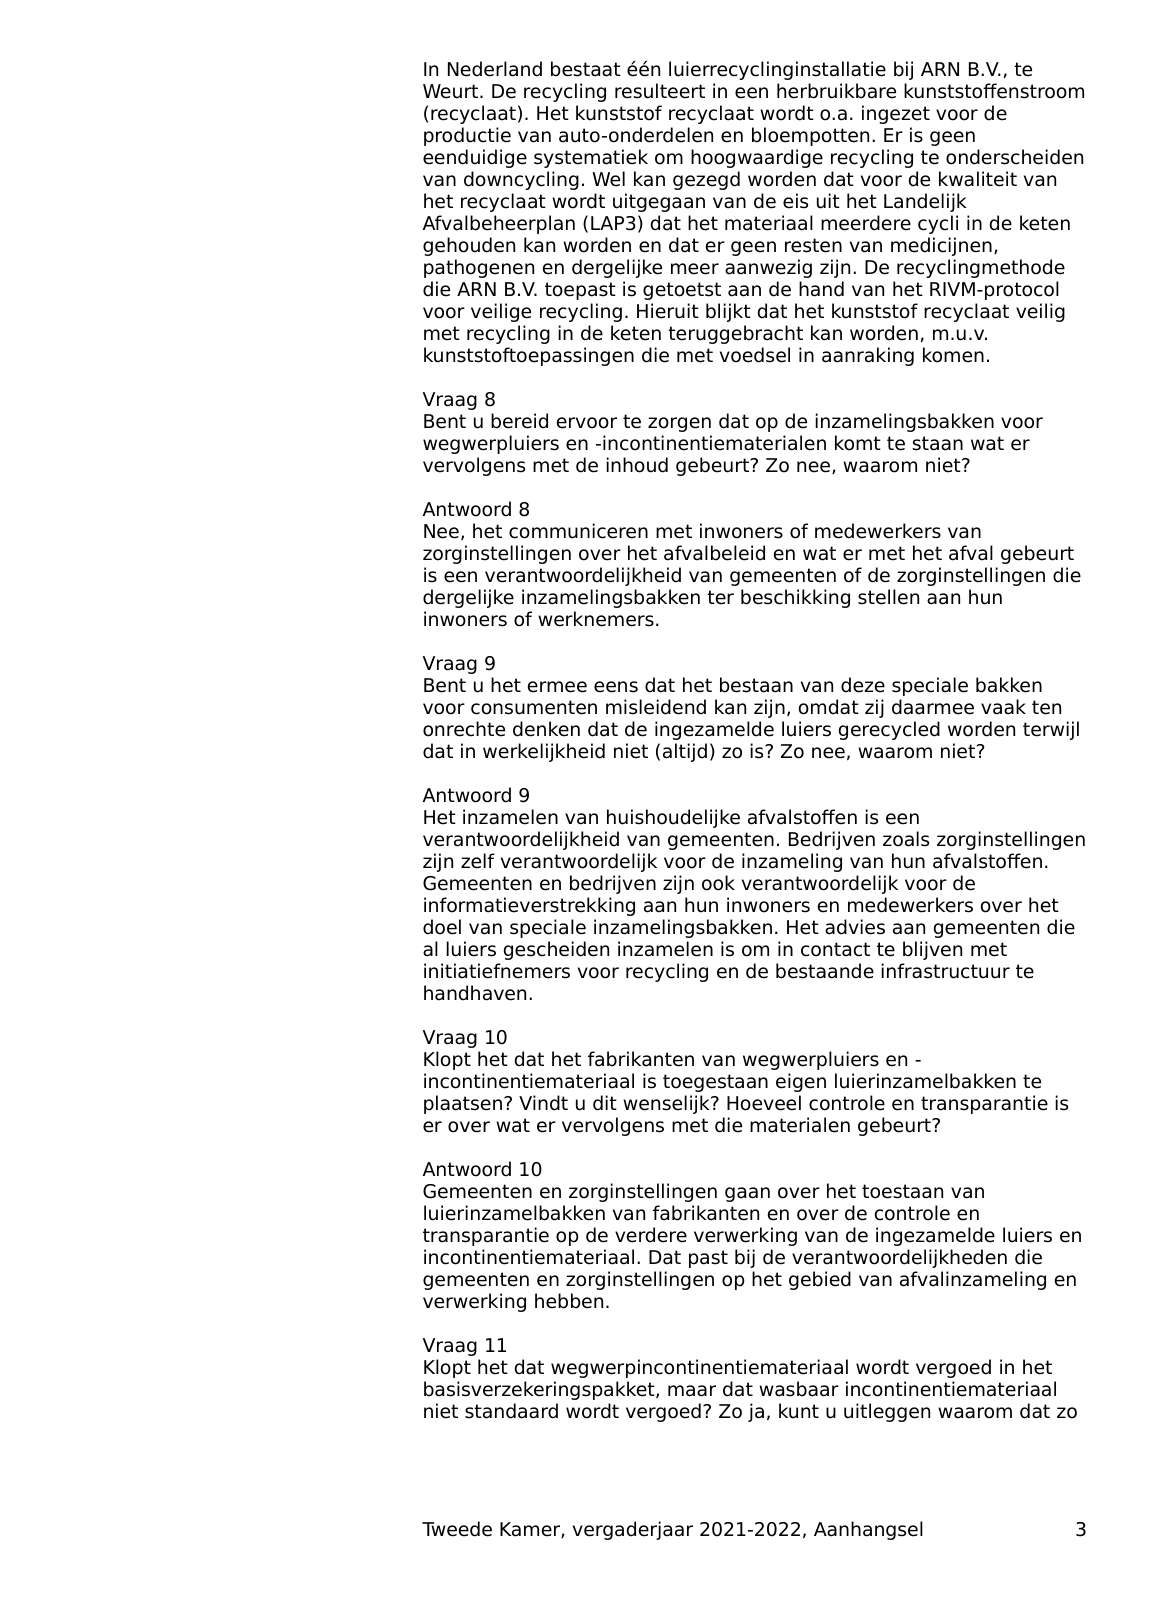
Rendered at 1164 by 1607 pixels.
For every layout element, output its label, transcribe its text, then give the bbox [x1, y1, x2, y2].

text Antwoord 8 [422, 499, 1087, 521]
text Het inzamelen van huishoudelijke afvalstoffen is een verantwoordelijkheid van gemeenten. Bedrijven zoals zorginstellingen zijn zelf verantwoordelijk voor de inzameling van hun afvalstoffen. Gemeenten en bedrijven zijn ook verantwoordelijk voor de informatieverstrekking aan hun inwoners en medewerkers over het doel van speciale inzamelingsbakken. Het advies aan gemeenten die al luiers gescheiden inzamelen is om in contact te blijven met initiatiefnemers voor recycling en de bestaande infrastructuur te handhaven. [422, 807, 1087, 1005]
text Vraag 11 [422, 1335, 1087, 1357]
text Vraag 10 [422, 1027, 1087, 1049]
text Gemeenten en zorginstellingen gaan over het toestaan van luierinzamelbakken van fabrikanten en over de controle en transparantie op de verdere verwerking van de ingezamelde luiers en incontinentiemateriaal. Dat past bij de verantwoordelijkheden die gemeenten en zorginstellingen op het gebied van afvalinzameling en verwerking hebben. [422, 1181, 1087, 1313]
text Vraag 8 [422, 389, 1087, 411]
text Bent u bereid ervoor te zorgen dat op de inzamelingsbakken voor wegwerpluiers en -incontinentiematerialen komt te staan wat er vervolgens met de inhoud gebeurt? Zo nee, waarom niet? [422, 411, 1087, 477]
text Antwoord 9 [422, 785, 1087, 807]
text Vraag 9 [422, 653, 1087, 675]
text Klopt het dat wegwerpincontinentiemateriaal wordt vergoed in het basisverzekeringspakket, maar dat wasbaar incontinentiemateriaal niet standaard wordt vergoed? Zo ja, kunt u uitleggen waarom dat zo [422, 1357, 1087, 1423]
text Klopt het dat het fabrikanten van wegwerpluiers en -incontinentiemateriaal is toegestaan eigen luierinzamelbakken te plaatsen? Vindt u dit wenselijk? Hoeveel controle en transparantie is er over wat er vervolgens met die materialen gebeurt? [422, 1049, 1087, 1137]
text Bent u het ermee eens dat het bestaan van deze speciale bakken voor consumenten misleidend kan zijn, omdat zij daarmee vaak ten onrechte denken dat de ingezamelde luiers gerecycled worden terwijl dat in werkelijkheid niet (altijd) zo is? Zo nee, waarom niet? [422, 675, 1087, 763]
text Nee, het communiceren met inwoners of medewerkers van zorginstellingen over het afvalbeleid en wat er met het afval gebeurt is een verantwoordelijkheid van gemeenten of de zorginstellingen die dergelijke inzamelingsbakken ter beschikking stellen aan hun inwoners of werknemers. [422, 521, 1087, 631]
text In Nederland bestaat één luierrecyclinginstallatie bij ARN B.V., te Weurt. De recycling resulteert in een herbruikbare kunststoffenstroom (recyclaat). Het kunststof recyclaat wordt o.a. ingezet voor de productie van auto-onderdelen en bloempotten. Er is geen eenduidige systematiek om hoogwaardige recycling te onderscheiden van downcycling. Wel kan gezegd worden dat voor de kwaliteit van het recyclaat wordt uitgegaan van de eis uit het Landelijk Afvalbeheerplan (LAP3) dat het materiaal meerdere cycli in de keten gehouden kan worden en dat er geen resten van medicijnen, pathogenen en dergelijke meer aanwezig zijn. De recyclingmethode die ARN B.V. toepast is getoetst aan de hand van het RIVM-protocol voor veilige recycling. Hieruit blijkt dat het kunststof recyclaat veilig met recycling in de keten teruggebracht kan worden, m.u.v. kunststoftoepassingen die met voedsel in aanraking komen. [422, 59, 1087, 367]
text Antwoord 10 [422, 1159, 1087, 1181]
